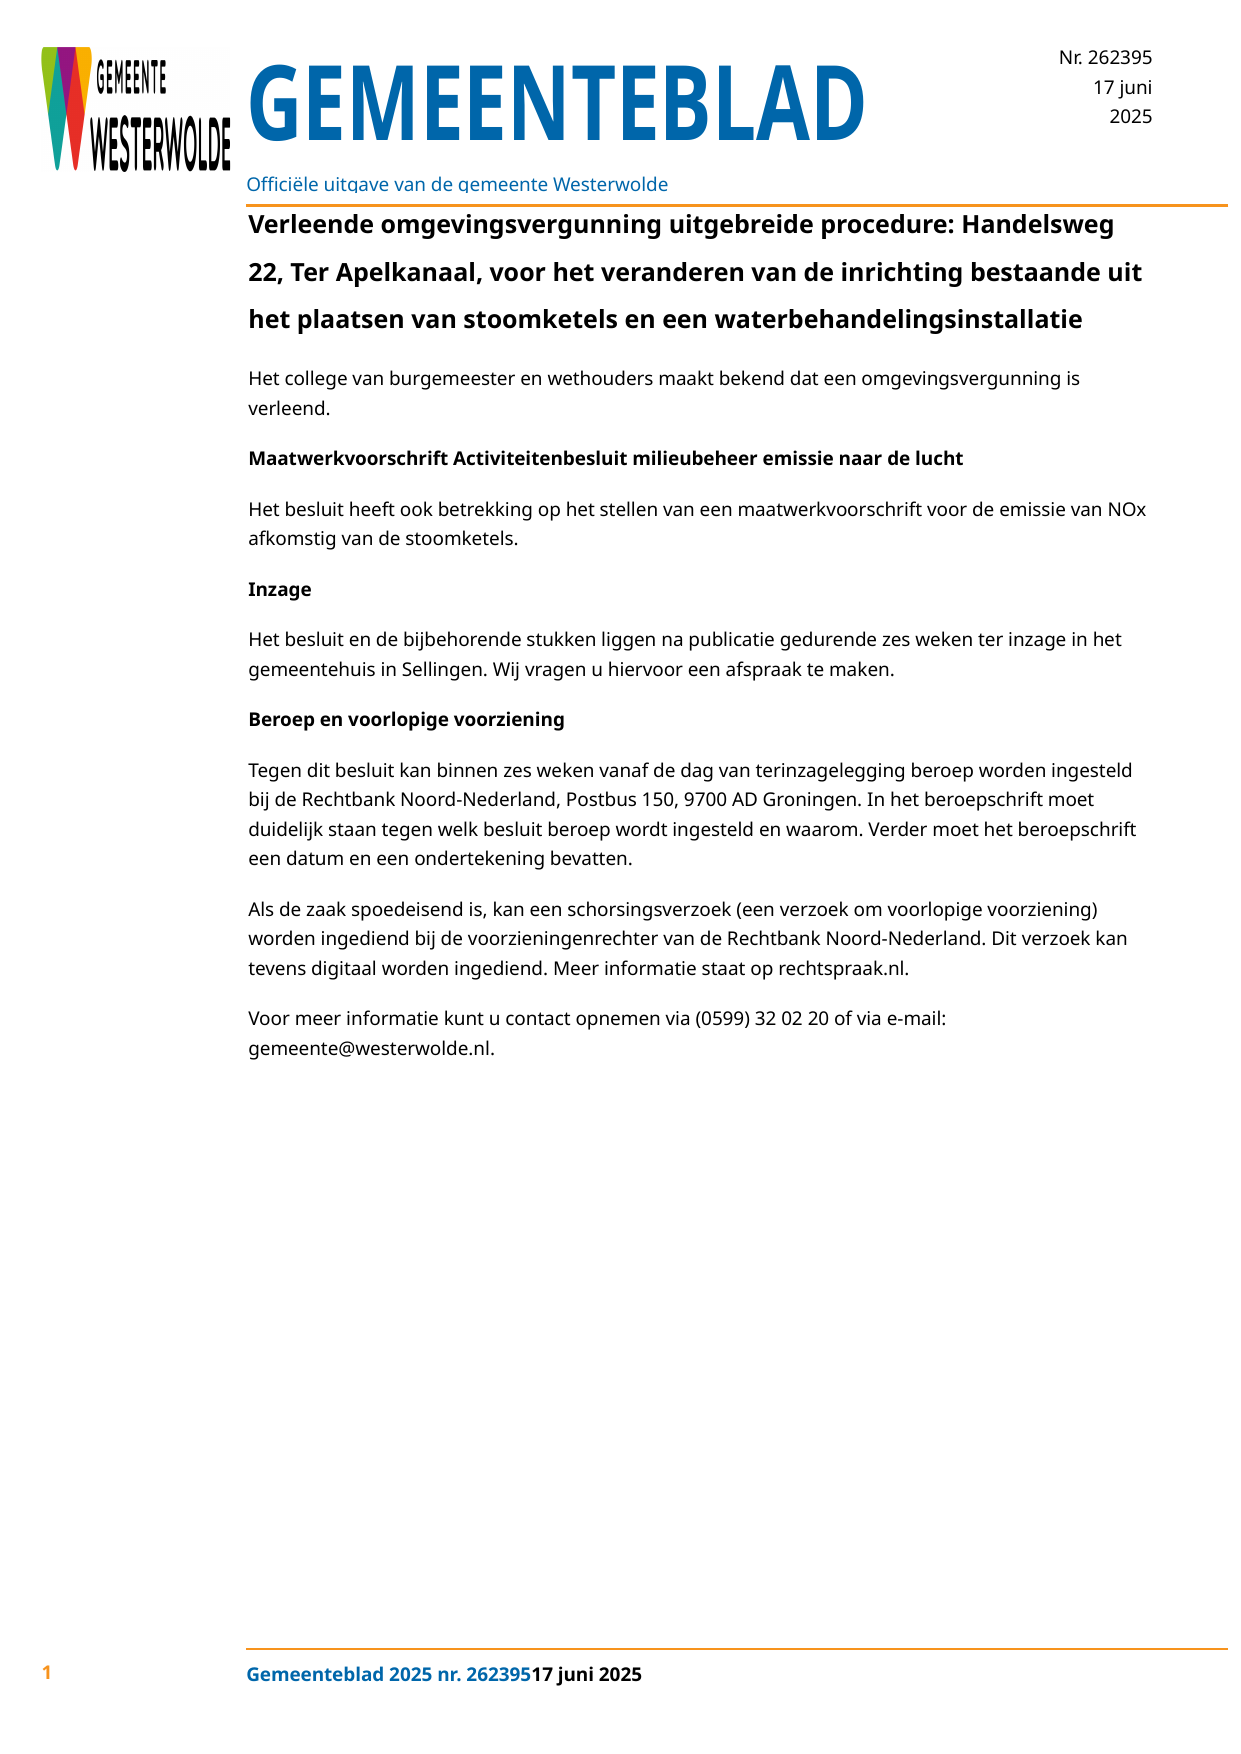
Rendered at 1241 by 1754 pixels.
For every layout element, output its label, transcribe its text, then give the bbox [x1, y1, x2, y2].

text Verleende omgevingsvergunning uitgebreide procedure: Handelsweg 22, Ter Apelkanaal, voor het veranderen van de inrichting bestaande uit het plaatsen van stoomketels en een waterbehandelingsinstallatie [248, 207, 1152, 336]
text Beroep en voorlopige voorziening [248, 706, 1152, 732]
text Voor meer informatie kunt u contact opnemen via (0599) 32 02 20 of via e-mail: gemeente@westerwolde.nl. [248, 1006, 1152, 1061]
text Tegen dit besluit kan binnen zes weken vanaf de dag van terinzagelegging beroep worden ingesteld bij de Rechtbank Noord-Nederland, Postbus 150, 9700 AD Groningen. In het beroepschrift moet duidelijk staan tegen welk besluit beroep wordt ingesteld en waarom. Verder moet het beroepschrift een datum en een ondertekening bevatten. [248, 757, 1152, 871]
text Maatwerkvoorschrift Activiteitenbesluit milieubeheer emissie naar de lucht [248, 446, 1152, 471]
text Inzage [248, 576, 1152, 602]
text Het besluit heeft ook betrekking op het stellen van een maatwerkvoorschrift voor de emissie van NOx afkomstig van de stoomketels. [248, 496, 1152, 551]
picture [41, 47, 231, 172]
text Als de zaak spoedeisend is, kan een schorsingsverzoek (een verzoek om voorlopige voorziening) worden ingediend bij de voorzieningenrechter van de Rechtbank Noord-Nederland. Dit verzoek kan tevens digitaal worden ingediend. Meer informatie staat op rechtspraak.nl. [248, 896, 1152, 981]
text Het besluit en de bijbehorende stukken liggen na publicatie gedurende zes weken ter inzage in het gemeentehuis in Sellingen. Wij vragen u hiervoor een afspraak te maken. [248, 626, 1152, 682]
text Het college van burgemeester en wethouders maakt bekend dat een omgevingsvergunning is verleend. [248, 366, 1152, 421]
